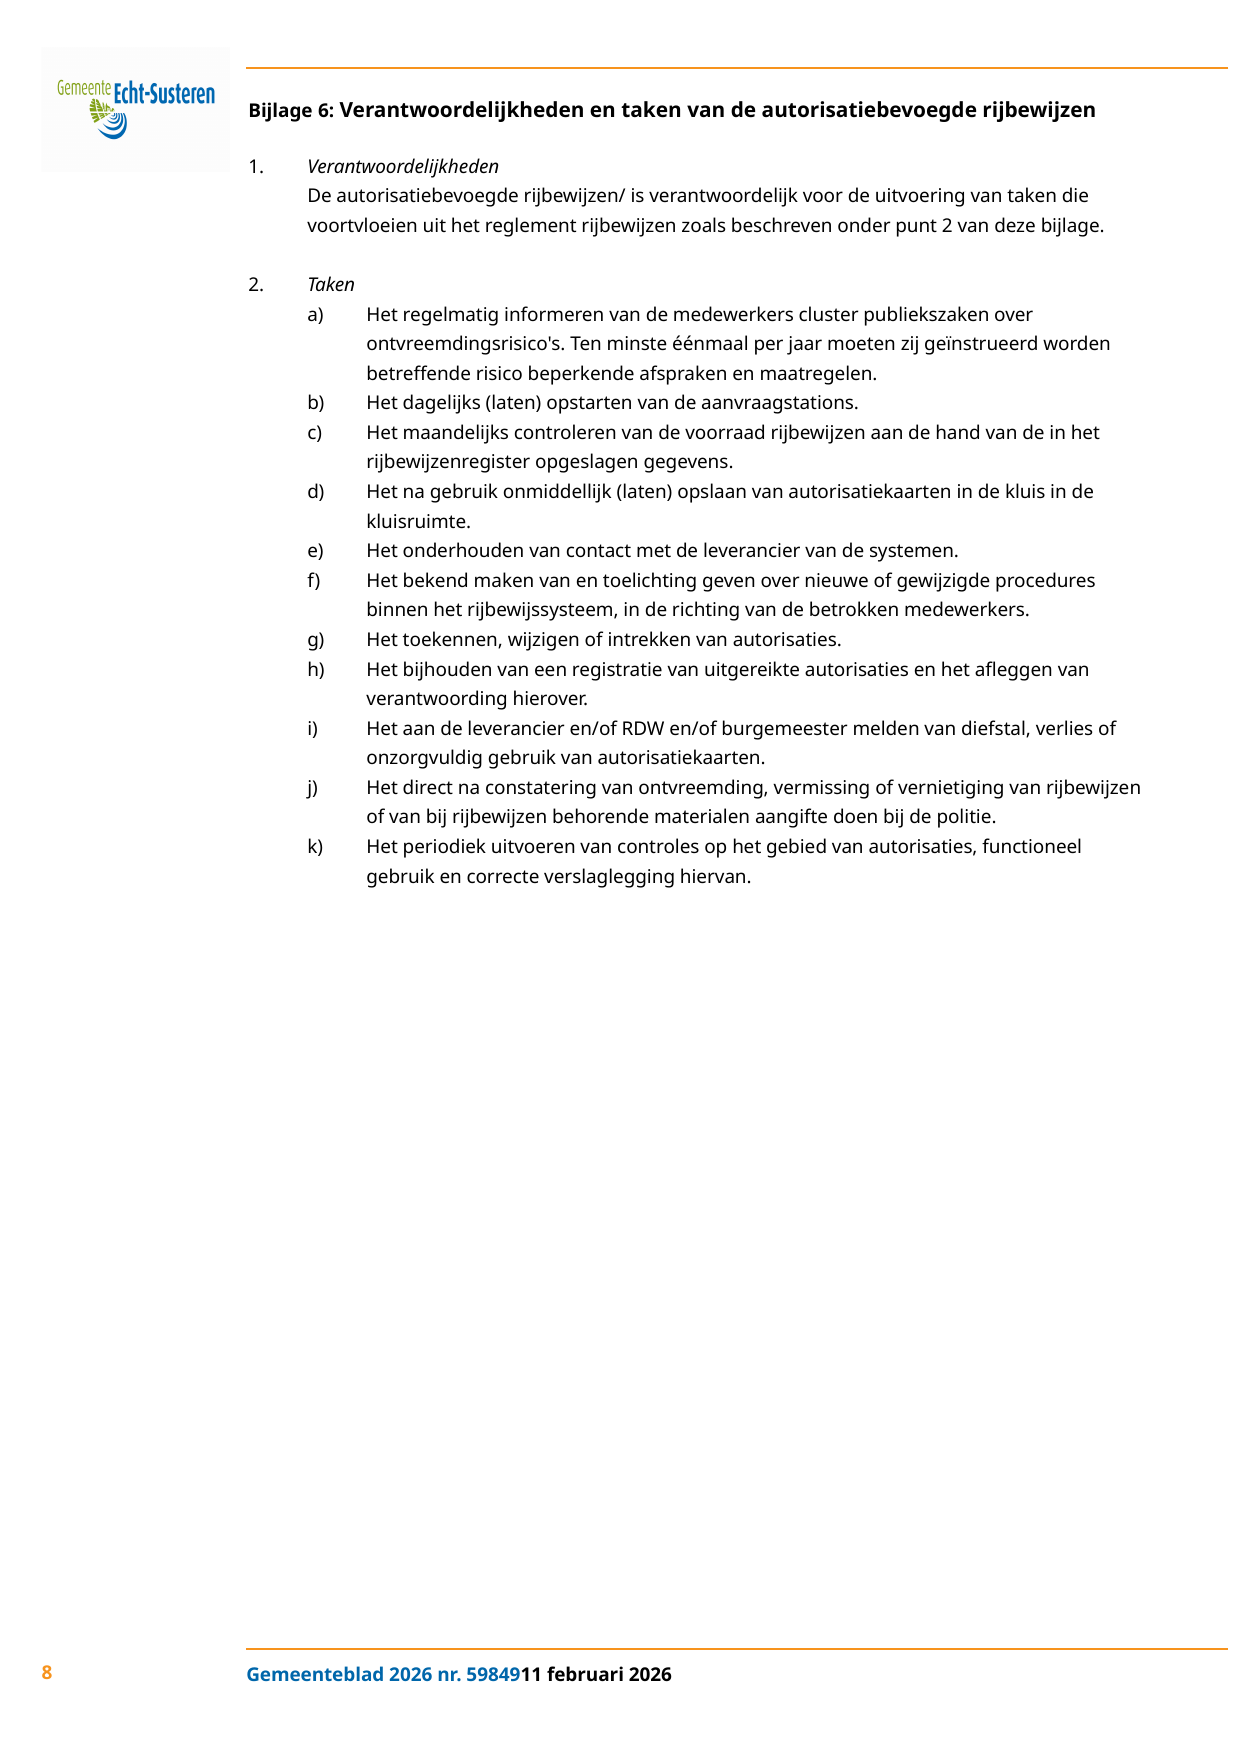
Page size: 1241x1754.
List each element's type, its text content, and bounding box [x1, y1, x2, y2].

list Het aan de leverancier en/of RDW en/of burgemeester melden van diefstal, verlies of onzorgvuldig gebruik van autorisatiekaarten. [307, 715, 1152, 770]
list Taken [248, 271, 1152, 297]
list Het direct na constatering van ontvreemding, vermissing of vernietiging van rijbewijzen of van bij rijbewijzen behorende materialen aangifte doen bij de politie. [307, 774, 1152, 829]
list Het regelmatig informeren van de medewerkers cluster publiekszaken over ontvreemdingsrisico's. Ten minste éénmaal per jaar moeten zij geïnstrueerd worden betreffende risico beperkende afspraken en maatregelen. [307, 301, 1152, 386]
list Het maandelijks controleren van de voorraad rijbewijzen aan de hand van de in het rijbewijzenregister opgeslagen gegevens. [307, 419, 1152, 474]
list Het na gebruik onmiddellijk (laten) opslaan van autorisatiekaarten in de kluis in de kluisruimte. [307, 478, 1152, 534]
list Het bijhouden van een registratie van uitgereikte autorisaties en het afleggen van verantwoording hierover. [307, 656, 1152, 711]
list De autorisatiebevoegde rijbewijzen/ is verantwoordelijk voor de uitvoering van taken die voortvloeien uit het reglement rijbewijzen zoals beschreven onder punt 2 van deze bijlage. [248, 182, 1152, 238]
text Bijlage 6: Verantwoordelijkheden en taken van de autorisatiebevoegde rijbewijzen [248, 95, 1152, 123]
list Het periodiek uitvoeren van controles op het gebied van autorisaties, functioneel gebruik en correcte verslaglegging hiervan. [307, 833, 1152, 889]
list Het dagelijks (laten) opstarten van de aanvraagstations. [307, 389, 1152, 415]
list Verantwoordelijkheden [248, 153, 1152, 179]
picture [41, 47, 231, 172]
list Het toekennen, wijzigen of intrekken van autorisaties. [307, 626, 1152, 652]
list Het onderhouden van contact met de leverancier van de systemen. [307, 537, 1152, 563]
list Het bekend maken van en toelichting geven over nieuwe of gewijzigde procedures binnen het rijbewijssysteem, in de richting van de betrokken medewerkers. [307, 567, 1152, 622]
